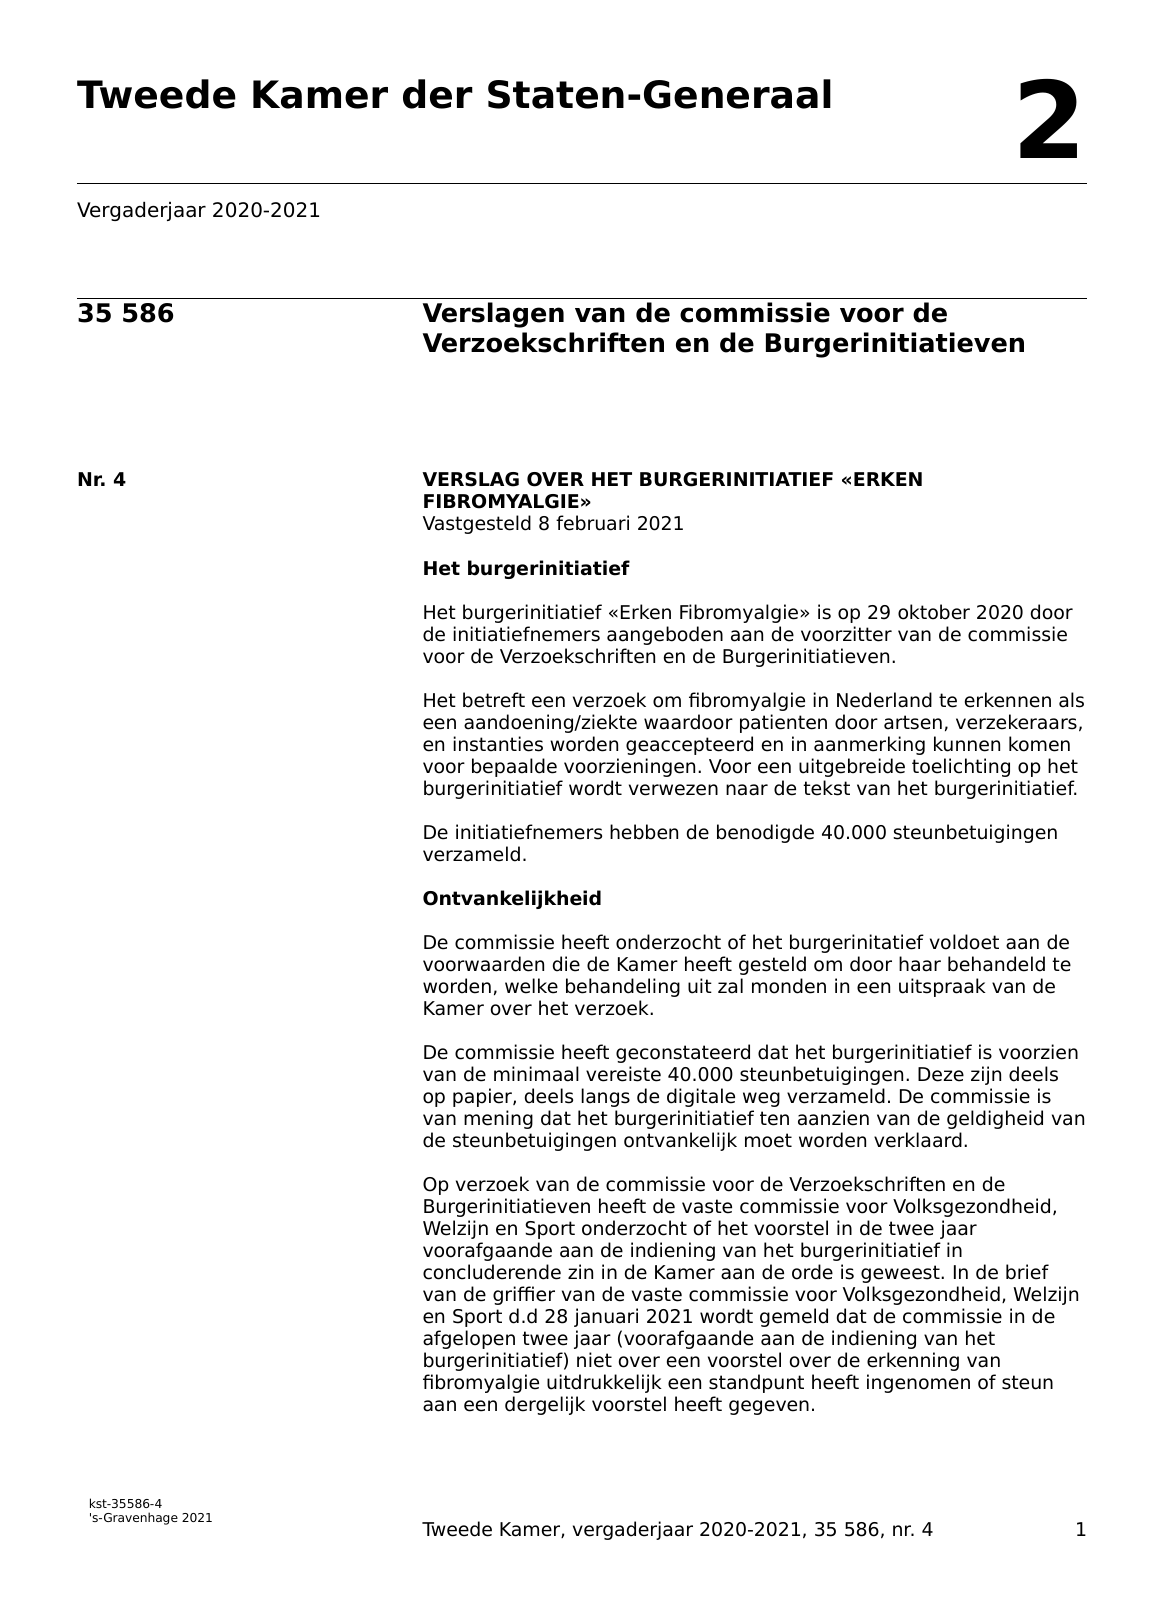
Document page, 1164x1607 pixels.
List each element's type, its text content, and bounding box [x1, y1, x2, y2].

subtitle 35 586 Verslagen van de commissie voor de Verzoekschriften en de Burgerinitiatieven [77, 299, 1087, 358]
table_header 2 [886, 59, 1087, 183]
text De initiatiefnemers hebben de benodigde 40.000 steunbetuigingen verzameld. [422, 822, 1087, 866]
text kst-35586-4 [88, 1497, 323, 1511]
table_cell Vergaderjaar 2020-2021 [77, 184, 1087, 298]
text Vastgesteld 8 februari 2021 [422, 513, 1087, 535]
text Het burgerinitiatief «Erken Fibromyalgie» is op 29 oktober 2020 door de initiatiefnemers aangeboden aan de voorzitter van de commissie voor de Verzoekschriften en de Burgerinitiatieven. [422, 602, 1087, 668]
text De commissie heeft onderzocht of het burgerinitatief voldoet aan de voorwaarden die de Kamer heeft gesteld om door haar behandeld te worden, welke behandeling uit zal monden in een uitspraak van de Kamer over het verzoek. [422, 932, 1087, 1020]
text Op verzoek van de commissie voor de Verzoekschriften en de Burgerinitiatieven heeft de vaste commissie voor Volksgezondheid, Welzijn en Sport onderzocht of het voorstel in de twee jaar voorafgaande aan de indiening van het burgerinitiatief in concluderende zin in de Kamer aan de orde is geweest. In de brief van de griffier van de vaste commissie voor Volksgezondheid, Welzijn en Sport d.d 28 januari 2021 wordt gemeld dat de commissie in de afgelopen twee jaar (voorafgaande aan de indiening van het burgerinitiatief) niet over een voorstel over de erkenning van fibromyalgie uitdrukkelijk een standpunt heeft ingenomen of steun aan een dergelijk voorstel heeft gegeven. [422, 1174, 1087, 1416]
text Het betreft een verzoek om fibromyalgie in Nederland te erkennen als een aandoening/ziekte waardoor patienten door artsen, verzekeraars, en instanties worden geaccepteerd en in aanmerking kunnen komen voor bepaalde voorzieningen. Voor een uitgebreide toelichting op het burgerinitiatief wordt verwezen naar de tekst van het burgerinitiatief. [422, 690, 1087, 800]
subtitle Nr. 4 VERSLAG OVER HET BURGERINITIATIEF «ERKEN FIBROMYALGIE» [77, 469, 1087, 513]
text 's-Gravenhage 2021 [88, 1511, 323, 1525]
subtitle Het burgerinitiatief [422, 557, 1087, 579]
table_header Tweede Kamer der Staten-Generaal [77, 59, 886, 183]
text De commissie heeft geconstateerd dat het burgerinitiatief is voorzien van de minimaal vereiste 40.000 steunbetuigingen. Deze zijn deels op papier, deels langs de digitale weg verzameld. De commissie is van mening dat het burgerinitiatief ten aanzien van de geldigheid van de steunbetuigingen ontvankelijk moet worden verklaard. [422, 1042, 1087, 1152]
subtitle Ontvankelijkheid [422, 888, 1087, 910]
